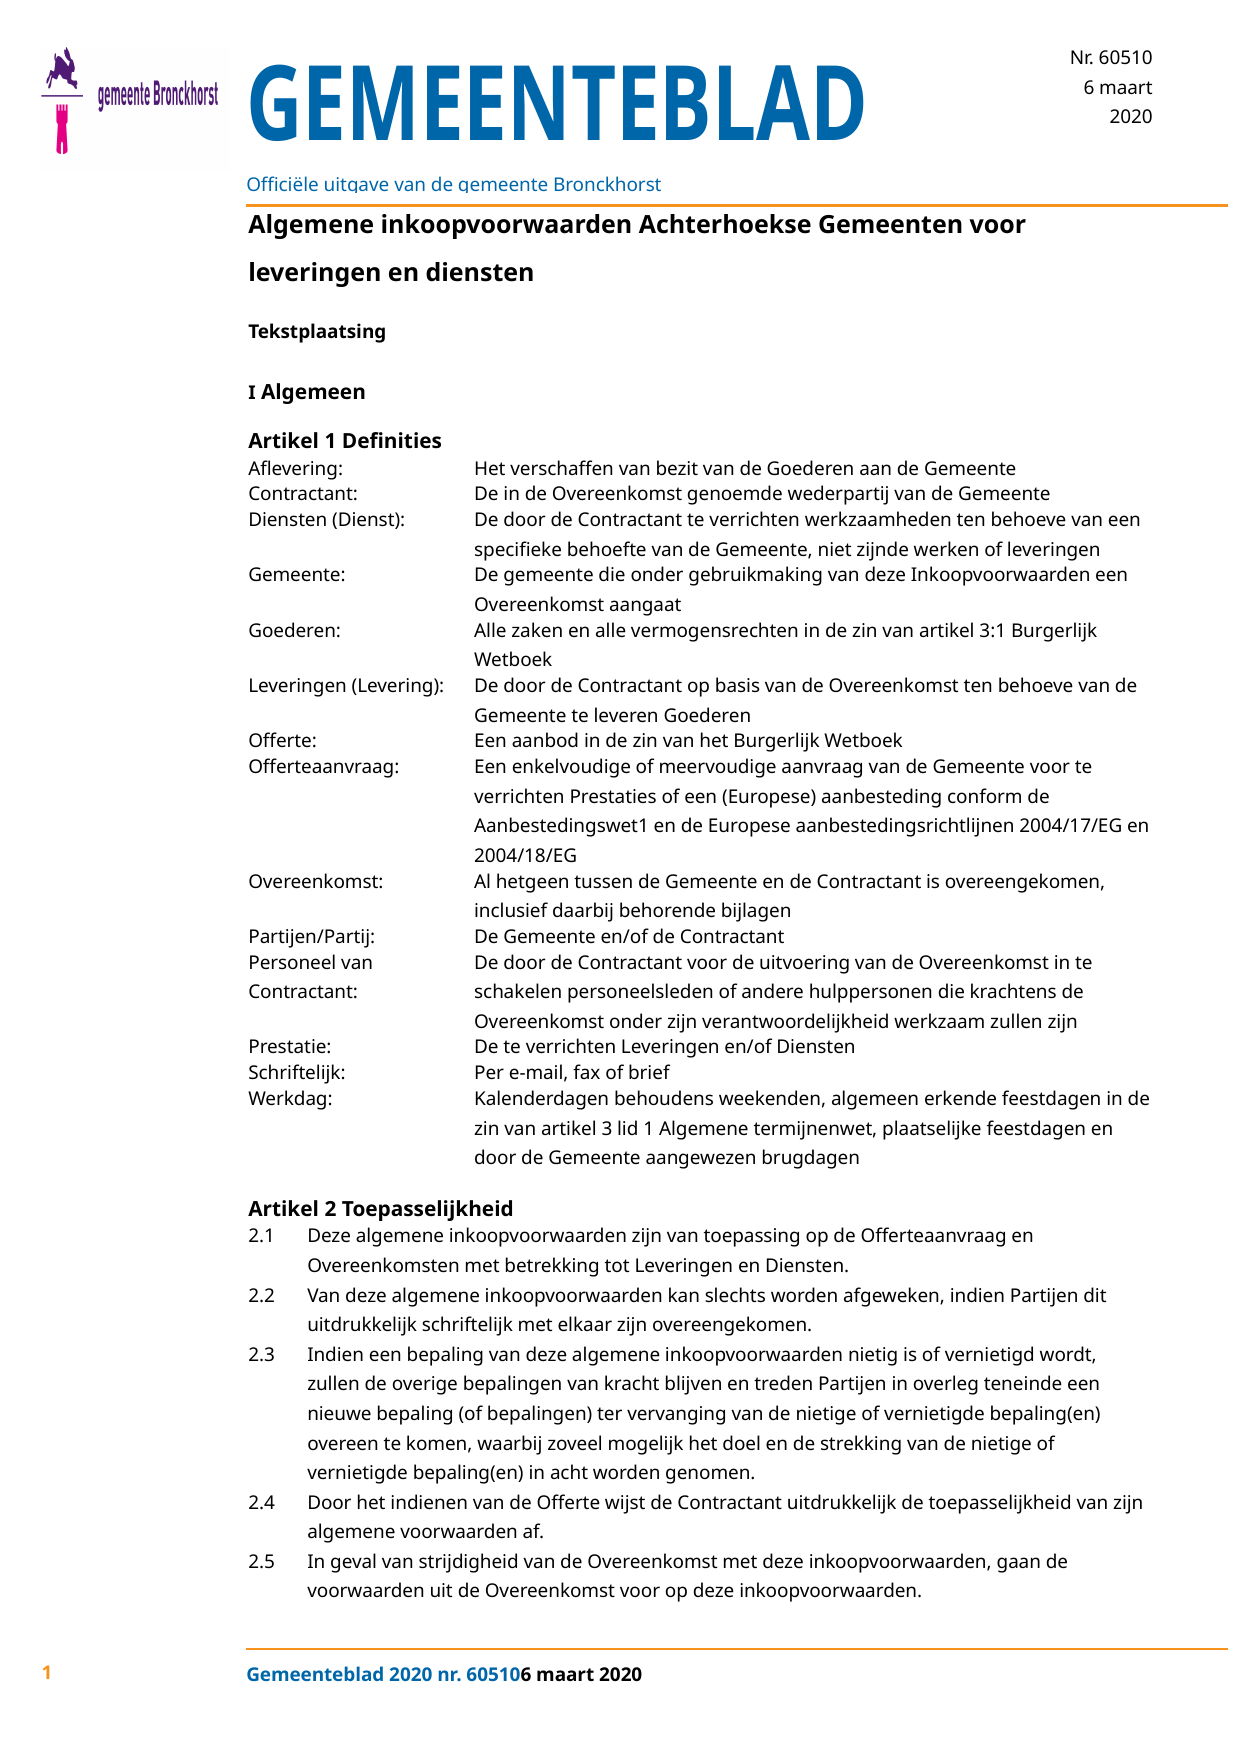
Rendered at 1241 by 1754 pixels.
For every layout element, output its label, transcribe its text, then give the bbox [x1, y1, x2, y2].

table_cell Gemeente: [248, 562, 474, 617]
text Algemene inkoopvoorwaarden Achterhoekse Gemeenten voor leveringen en diensten [248, 207, 1152, 288]
picture [41, 47, 231, 172]
table_cell Personeel van Contractant: [248, 949, 474, 1034]
table_cell Een aanbod in de zin van het Burgerlijk Wetboek [474, 728, 1152, 753]
table_cell Al hetgeen tussen de Gemeente en de Contractant is overeengekomen, inclusief daarbij behorende bijlagen [474, 868, 1152, 923]
table_cell De door de Contractant voor de uitvoering van de Overeenkomst in te schakelen personeelsleden of andere hulppersonen die krachtens de Overeenkomst onder zijn verantwoordelijkheid werkzaam zullen zijn [474, 949, 1152, 1034]
table_cell Partijen/Partij: [248, 923, 474, 949]
list In geval van strijdigheid van de Overeenkomst met deze inkoopvoorwaarden, gaan de voorwaarden uit de Overeenkomst voor op deze inkoopvoorwaarden. [248, 1548, 1152, 1603]
list Door het indienen van de Offerte wijst de Contractant uitdrukkelijk de toepasselijkheid van zijn algemene voorwaarden af. [248, 1489, 1152, 1544]
table_cell De in de Overeenkomst genoemde wederpartij van de Gemeente [474, 481, 1152, 506]
text Artikel 1 Definities [248, 426, 1152, 455]
table_cell De door de Contractant op basis van de Overeenkomst ten behoeve van de Gemeente te leveren Goederen [474, 672, 1152, 728]
list Van deze algemene inkoopvoorwaarden kan slechts worden afgeweken, indien Partijen dit uitdrukkelijk schriftelijk met elkaar zijn overeengekomen. [248, 1282, 1152, 1337]
table_cell De te verrichten Leveringen en/of Diensten [474, 1034, 1152, 1059]
table_cell Per e-mail, fax of brief [474, 1060, 1152, 1085]
table_cell De Gemeente en/of de Contractant [474, 923, 1152, 949]
text Artikel 2 Toepasselijkheid [248, 1194, 1152, 1223]
table_cell Prestatie: [248, 1034, 474, 1059]
table_header Het verschaffen van bezit van de Goederen aan de Gemeente [474, 455, 1152, 481]
table_cell Werkdag: [248, 1085, 474, 1170]
table_cell Offerte: [248, 728, 474, 753]
list Indien een bepaling van deze algemene inkoopvoorwaarden nietig is of vernietigd wordt, zullen de overige bepalingen van kracht blijven en treden Partijen in overleg teneinde een nieuwe bepaling (of bepalingen) ter vervanging van de nietige of vernietigde bepaling(en) overeen te komen, waarbij zoveel mogelijk het doel en de strekking van de nietige of vernietigde bepaling(en) in acht worden genomen. [248, 1341, 1152, 1485]
table_header Aflevering: [248, 455, 474, 481]
table_cell Offerteaanvraag: [248, 753, 474, 868]
table_cell Leveringen (Levering): [248, 672, 474, 728]
table_cell De gemeente die onder gebruikmaking van deze Inkoopvoorwaarden een Overeenkomst aangaat [474, 562, 1152, 617]
table_cell Alle zaken en alle vermogensrechten in de zin van artikel 3:1 Burgerlijk Wetboek [474, 617, 1152, 672]
text I Algemeen [248, 377, 1152, 406]
table_cell Kalenderdagen behoudens weekenden, algemeen erkende feestdagen in de zin van artikel 3 lid 1 Algemene termijnenwet, plaatselijke feestdagen en door de Gemeente aangewezen brugdagen [474, 1085, 1152, 1170]
text Tekstplaatsing [248, 318, 1152, 344]
table_cell Overeenkomst: [248, 868, 474, 923]
table_cell Goederen: [248, 617, 474, 672]
table_cell De door de Contractant te verrichten werkzaamheden ten behoeve van een specifieke behoefte van de Gemeente, niet zijnde werken of leveringen [474, 506, 1152, 562]
table_cell Een enkelvoudige of meervoudige aanvraag van de Gemeente voor te verrichten Prestaties of een (Europese) aanbesteding conform de Aanbestedingswet1 en de Europese aanbestedingsrichtlijnen 2004/17/EG en 2004/18/EG [474, 753, 1152, 868]
table_cell Schriftelijk: [248, 1060, 474, 1085]
table_cell Diensten (Dienst): [248, 506, 474, 562]
list Deze algemene inkoopvoorwaarden zijn van toepassing op de Offerteaanvraag en Overeenkomsten met betrekking tot Leveringen en Diensten. [248, 1223, 1152, 1278]
table_cell Contractant: [248, 481, 474, 506]
